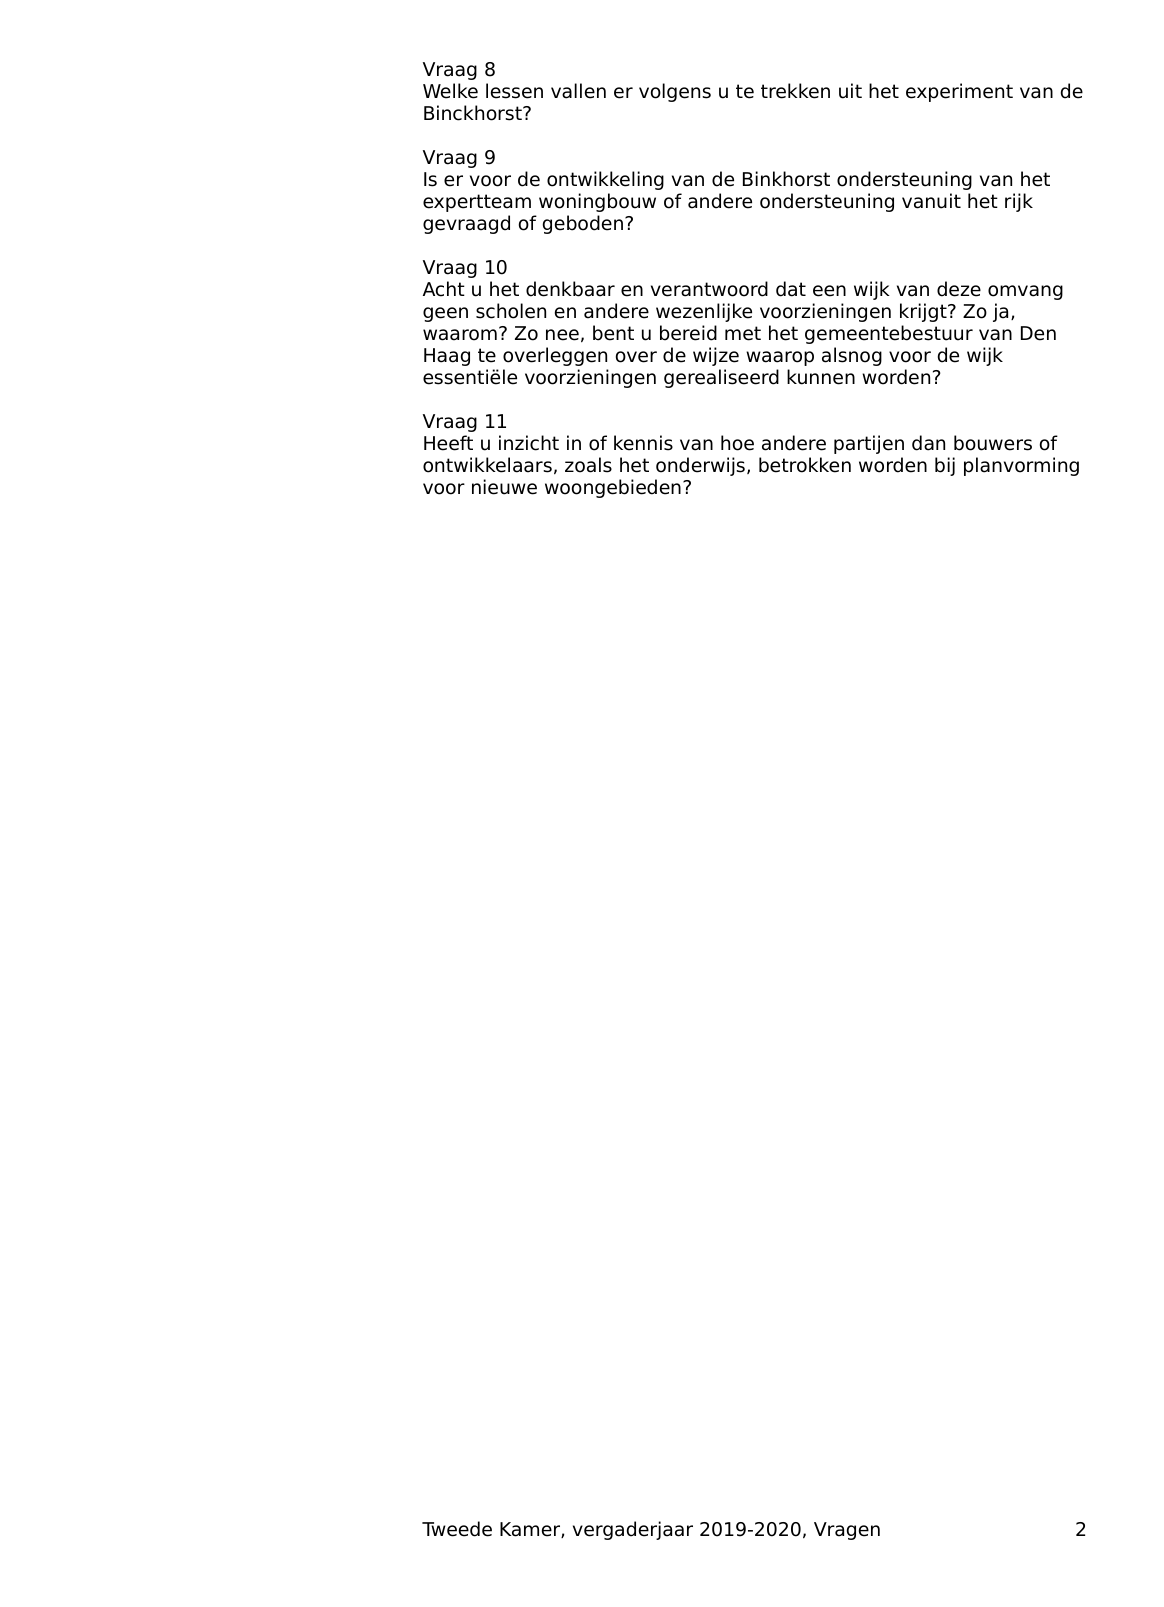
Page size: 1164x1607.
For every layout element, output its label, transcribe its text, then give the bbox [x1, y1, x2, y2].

text Vraag 10 [422, 257, 1087, 279]
text Is er voor de ontwikkeling van de Binkhorst ondersteuning van het expertteam woningbouw of andere ondersteuning vanuit het rijk gevraagd of geboden? [422, 169, 1087, 235]
text Vraag 11 [422, 411, 1087, 433]
text Vraag 9 [422, 147, 1087, 169]
text Welke lessen vallen er volgens u te trekken uit het experiment van de Binckhorst? [422, 81, 1087, 125]
text Vraag 8 [422, 59, 1087, 81]
text Acht u het denkbaar en verantwoord dat een wijk van deze omvang geen scholen en andere wezenlijke voorzieningen krijgt? Zo ja, waarom? Zo nee, bent u bereid met het gemeentebestuur van Den Haag te overleggen over de wijze waarop alsnog voor de wijk essentiële voorzieningen gerealiseerd kunnen worden? [422, 279, 1087, 389]
text Heeft u inzicht in of kennis van hoe andere partijen dan bouwers of ontwikkelaars, zoals het onderwijs, betrokken worden bij planvorming voor nieuwe woongebieden? [422, 433, 1087, 499]
